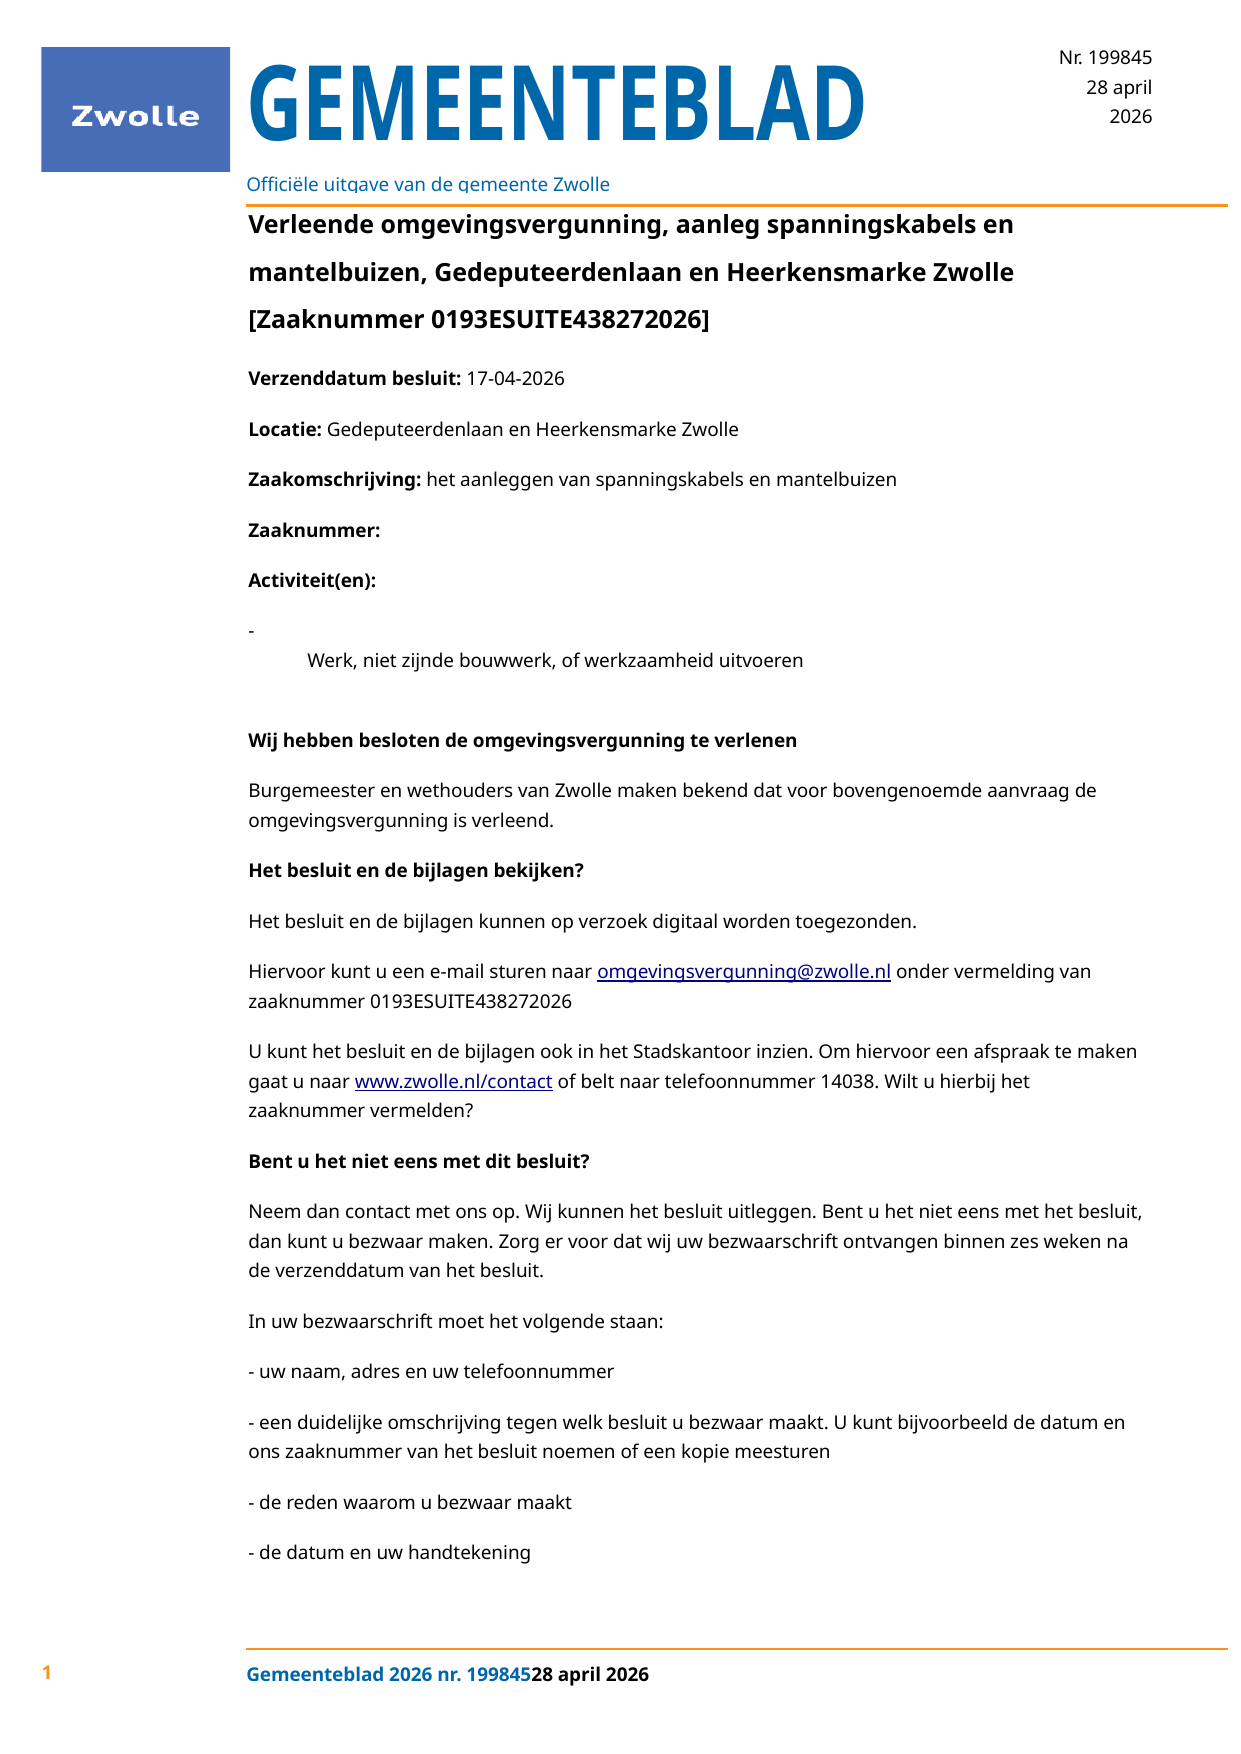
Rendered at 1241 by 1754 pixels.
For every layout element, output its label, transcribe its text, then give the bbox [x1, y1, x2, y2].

text Het besluit en de bijlagen kunnen op verzoek digitaal worden toegezonden. [248, 908, 1152, 934]
text Bent u het niet eens met dit besluit? [248, 1148, 1152, 1174]
text Zaaknummer: [248, 517, 1152, 542]
text U kunt het besluit en de bijlagen ook in het Stadskantoor inzien. Om hiervoor een afspraak te maken gaat u naar www.zwolle.nl/contact of belt naar telefoonnummer 14038. Wilt u hierbij het zaaknummer vermelden? [248, 1038, 1152, 1123]
text Burgemeester en wethouders van Zwolle maken bekend dat voor bovengenoemde aanvraag de omgevingsvergunning is verleend. [248, 778, 1152, 833]
text Locatie: Gedeputeerdenlaan en Heerkensmarke Zwolle [248, 416, 1152, 442]
text Verleende omgevingsvergunning, aanleg spanningskabels en mantelbuizen, Gedeputeerdenlaan en Heerkensmarke Zwolle [Zaaknummer 0193ESUITE438272026] [248, 207, 1152, 336]
text - de datum en uw handtekening [248, 1539, 1152, 1565]
text - de reden waarom u bezwaar maakt [248, 1489, 1152, 1514]
text Hiervoor kunt u een e-mail sturen naar omgevingsvergunning@zwolle.nl onder vermelding van zaaknummer 0193ESUITE438272026 [248, 958, 1152, 1014]
text Neem dan contact met ons op. Wij kunnen het besluit uitleggen. Bent u het niet eens met het besluit, dan kunt u bezwaar maken. Zorg er voor dat wij uw bezwaarschrift ontvangen binnen zes weken na de verzenddatum van het besluit. [248, 1198, 1152, 1283]
text Activiteit(en): [248, 567, 1152, 593]
text Wij hebben besloten de omgevingsvergunning te verlenen [248, 727, 1152, 753]
text Zaakomschrijving: het aanleggen van spanningskabels en mantelbuizen [248, 466, 1152, 492]
text - uw naam, adres en uw telefoonnummer [248, 1358, 1152, 1384]
list Werk, niet zijnde bouwwerk, of werkzaamheid uitvoeren [248, 647, 1152, 673]
picture [41, 47, 231, 172]
text - een duidelijke omschrijving tegen welk besluit u bezwaar maakt. U kunt bijvoorbeeld de datum en ons zaaknummer van het besluit noemen of een kopie meesturen [248, 1409, 1152, 1464]
text In uw bezwaarschrift moet het volgende staan: [248, 1308, 1152, 1334]
text Verzenddatum besluit: 17-04-2026 [248, 366, 1152, 391]
text Het besluit en de bijlagen bekijken? [248, 858, 1152, 883]
